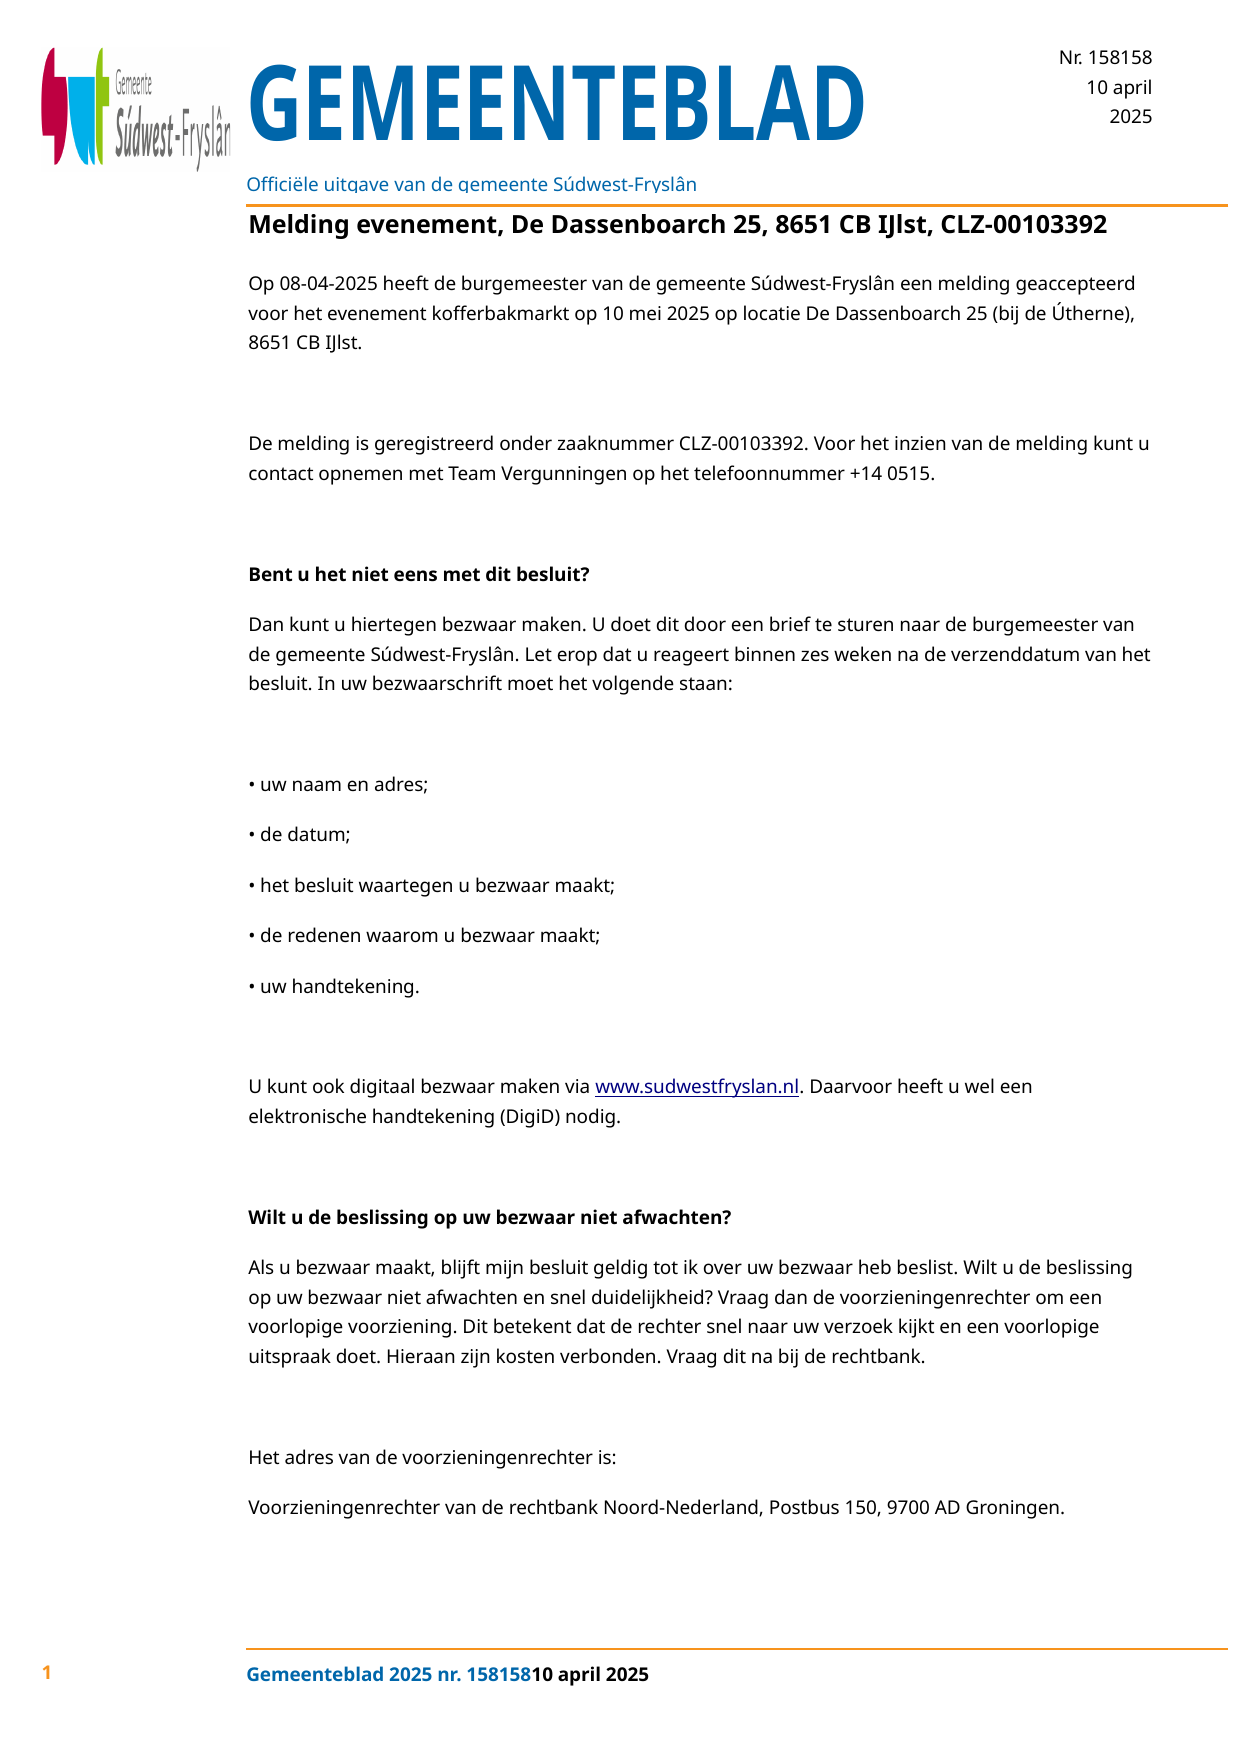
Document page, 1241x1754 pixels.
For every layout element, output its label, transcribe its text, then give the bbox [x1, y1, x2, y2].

text • de redenen waarom u bezwaar maakt; [248, 922, 1152, 948]
text Melding evenement, De Dassenboarch 25, 8651 CB IJlst, CLZ-00103392 [248, 207, 1152, 241]
text • uw naam en adres; [248, 771, 1152, 797]
text Dan kunt u hiertegen bezwaar maken. U doet dit door een brief te sturen naar de burgemeester van de gemeente Súdwest-Fryslân. Let erop dat u reageert binnen zes weken na de verzenddatum van het besluit. In uw bezwaarschrift moet het volgende staan: [248, 611, 1152, 696]
text De melding is geregistreerd onder zaaknummer CLZ-00103392. Voor het inzien van de melding kunt u contact opnemen met Team Vergunningen op het telefoonnummer +14 0515. [248, 430, 1152, 486]
text Op 08-04-2025 heeft de burgemeester van de gemeente Súdwest-Fryslân een melding geaccepteerd voor het evenement kofferbakmarkt op 10 mei 2025 op locatie De Dassenboarch 25 (bij de Útherne), 8651 CB IJlst. [248, 270, 1152, 355]
text U kunt ook digitaal bezwaar maken via www.sudwestfryslan.nl. Daarvoor heeft u wel een elektronische handtekening (DigiD) nodig. [248, 1074, 1152, 1129]
text Wilt u de beslissing op uw bezwaar niet afwachten? [248, 1204, 1152, 1230]
text Bent u het niet eens met dit besluit? [248, 561, 1152, 586]
text Het adres van de voorzieningenrechter is: [248, 1444, 1152, 1470]
picture [41, 47, 231, 172]
text Als u bezwaar maakt, blijft mijn besluit geldig tot ik over uw bezwaar heb beslist. Wilt u de beslissing op uw bezwaar niet afwachten en snel duidelijkheid? Vraag dan de voorzieningenrechter om een voorlopige voorziening. Dit betekent dat de rechter snel naar uw verzoek kijkt en een voorlopige uitspraak doet. Hieraan zijn kosten verbonden. Vraag dit na bij de rechtbank. [248, 1254, 1152, 1369]
text • het besluit waartegen u bezwaar maakt; [248, 872, 1152, 898]
text • uw handtekening. [248, 973, 1152, 998]
text • de datum; [248, 822, 1152, 847]
text Voorzieningenrechter van de rechtbank Noord-Nederland, Postbus 150, 9700 AD Groningen. [248, 1494, 1152, 1520]
